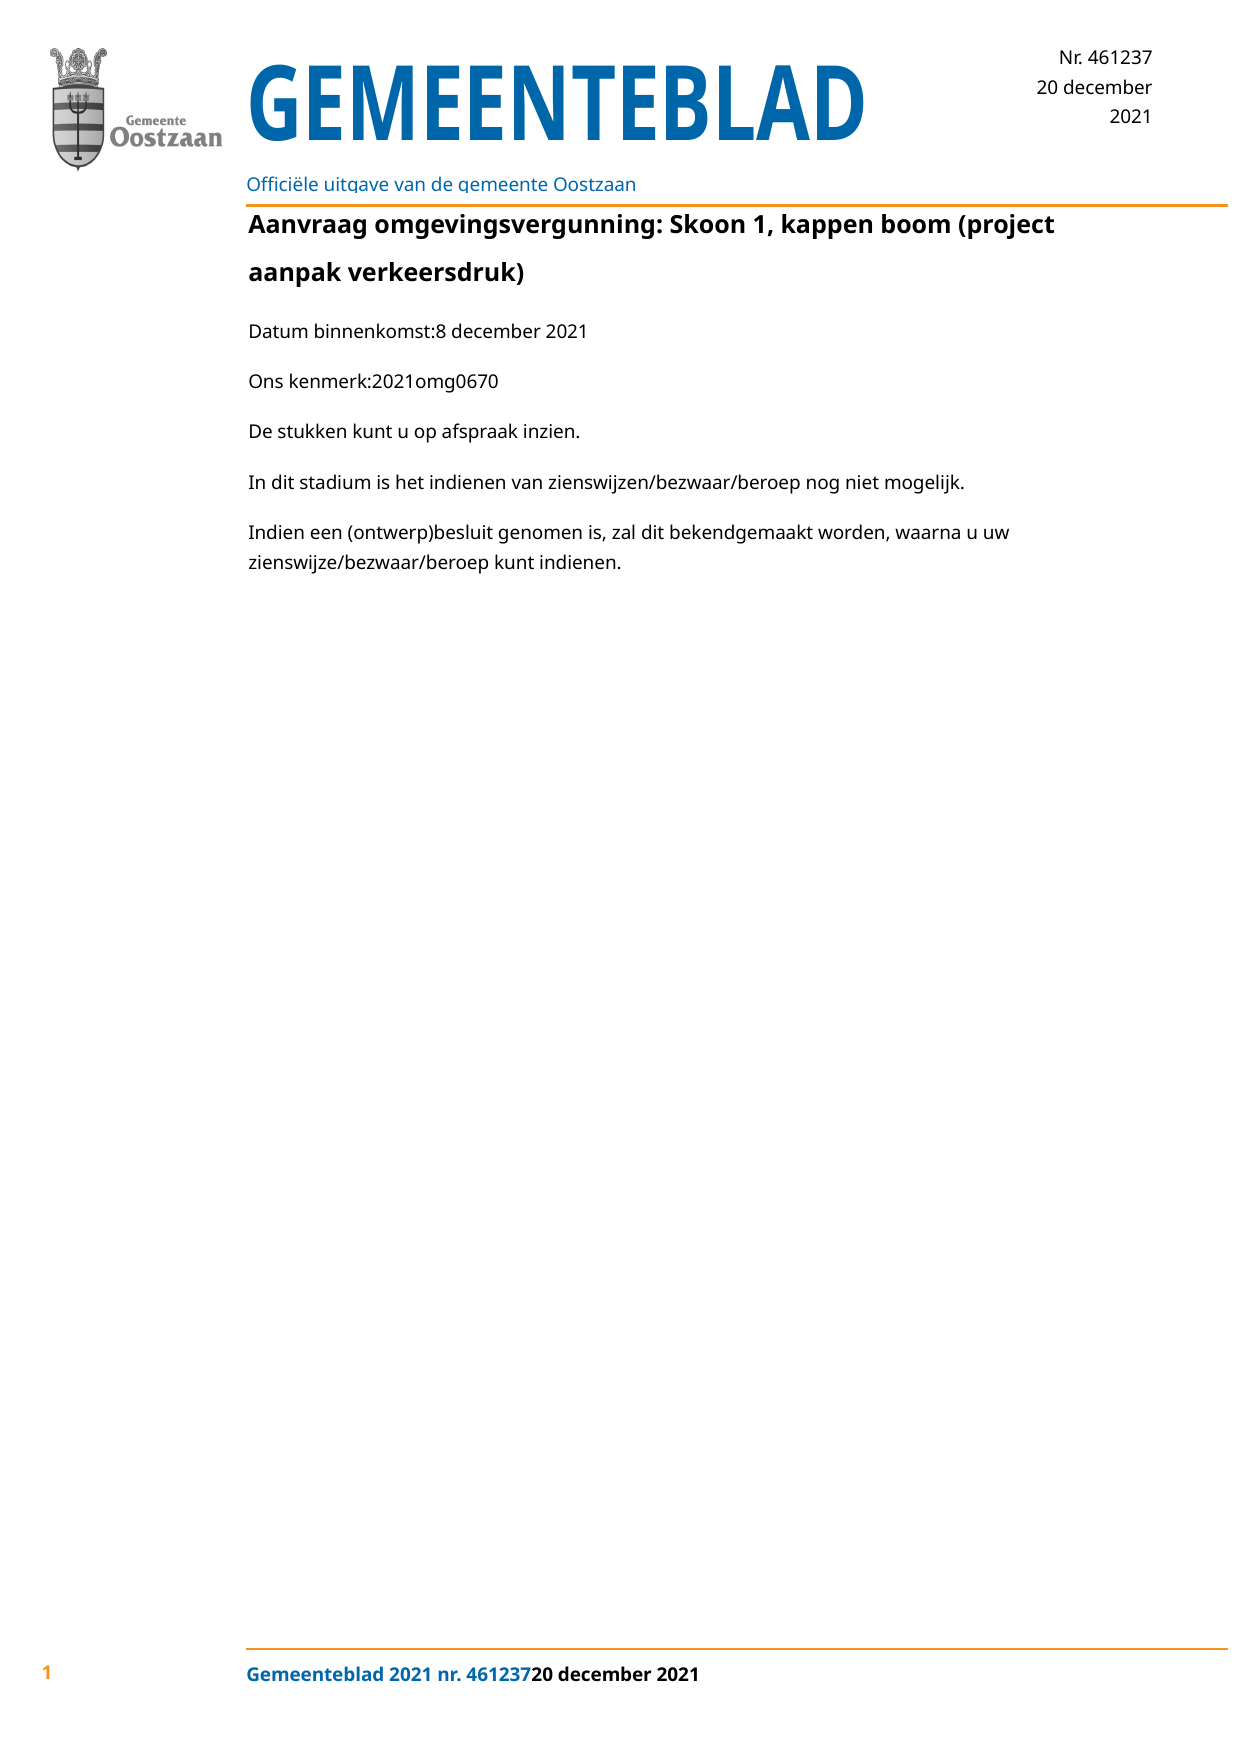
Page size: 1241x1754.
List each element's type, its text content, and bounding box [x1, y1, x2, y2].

text Indien een (ontwerp)besluit genomen is, zal dit bekendgemaakt worden, waarna u uw zienswijze/bezwaar/beroep kunt indienen. [248, 519, 1152, 575]
text Datum binnenkomst:8 december 2021 [248, 318, 1152, 344]
picture [41, 47, 231, 172]
text In dit stadium is het indienen van zienswijzen/bezwaar/beroep nog niet mogelijk. [248, 469, 1152, 495]
text De stukken kunt u op afspraak inzien. [248, 419, 1152, 444]
text Ons kenmerk:2021omg0670 [248, 368, 1152, 394]
text Aanvraag omgevingsvergunning: Skoon 1, kappen boom (project aanpak verkeersdruk) [248, 207, 1152, 288]
